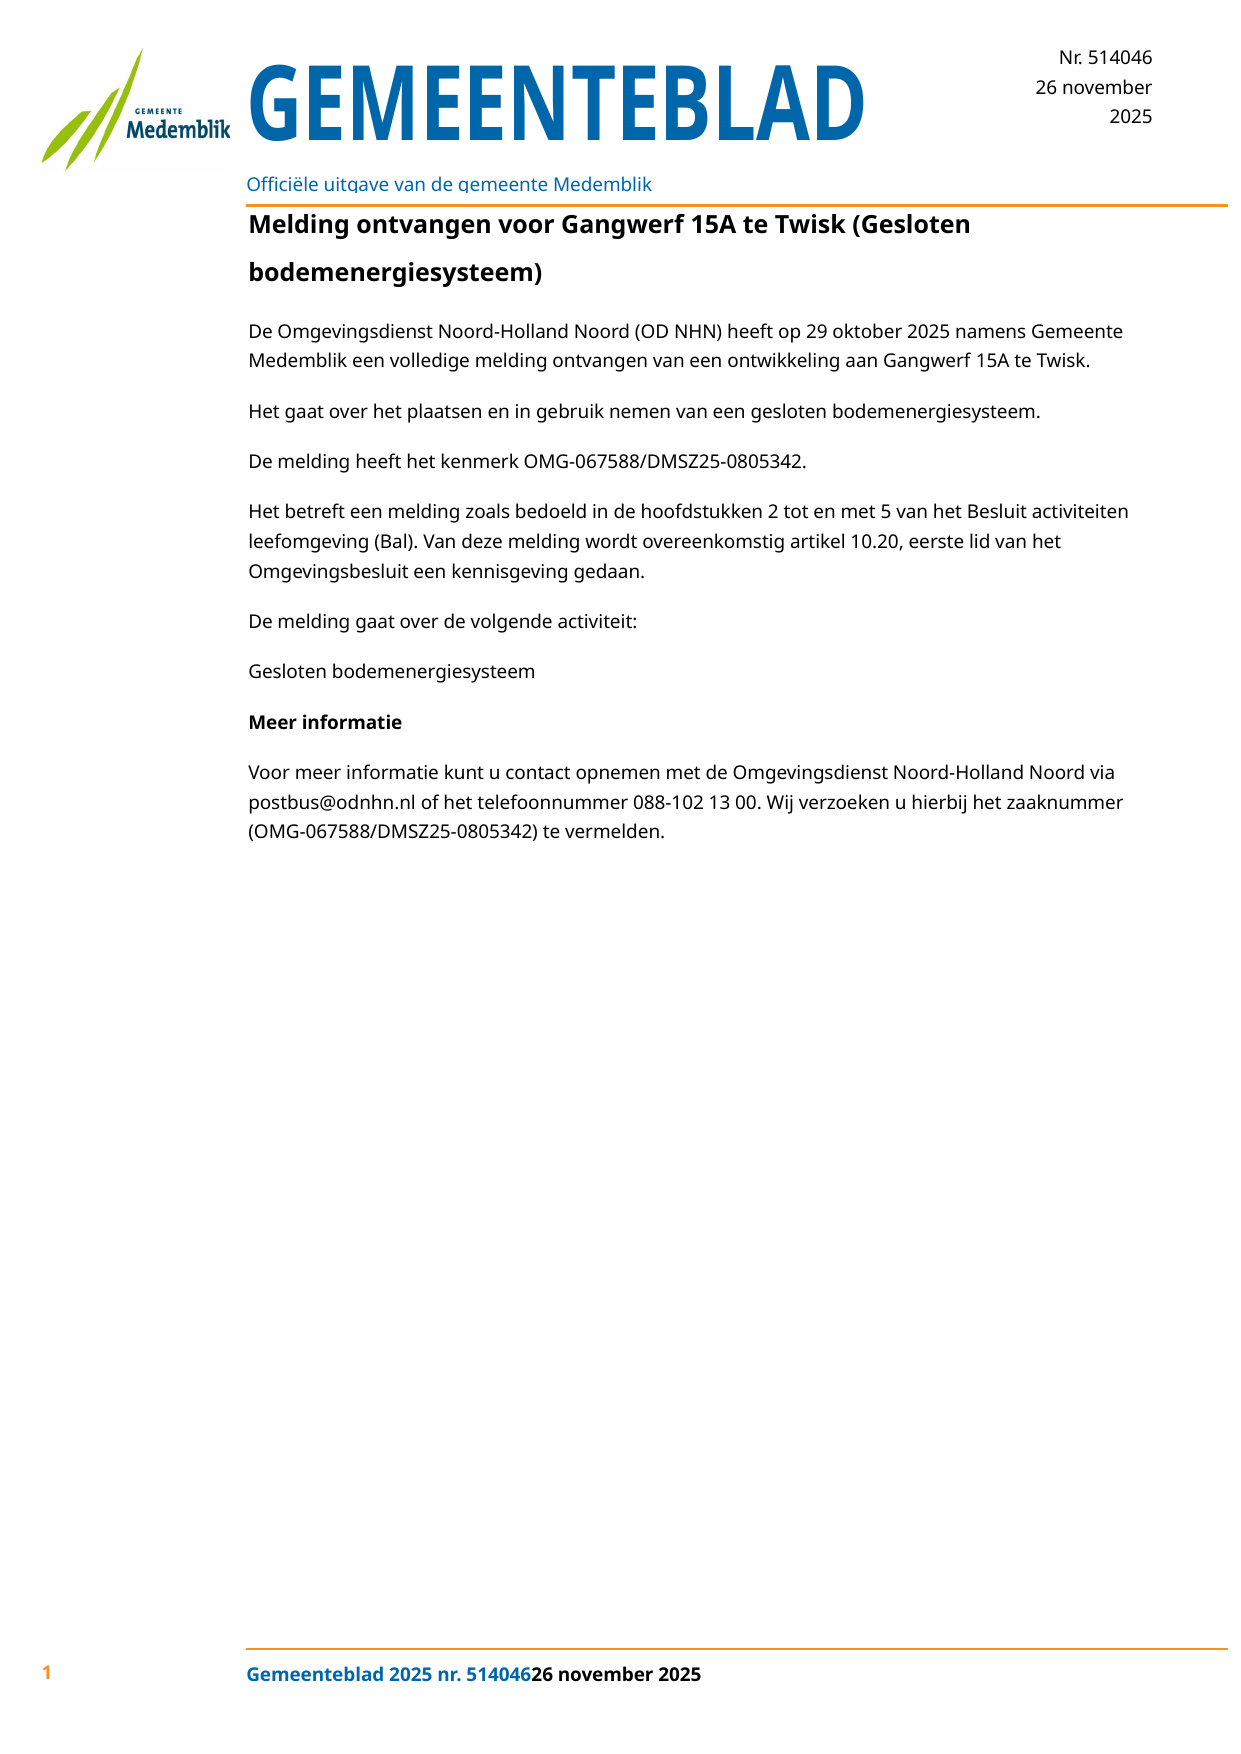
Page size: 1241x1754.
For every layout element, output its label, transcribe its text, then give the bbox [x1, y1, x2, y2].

text De Omgevingsdienst Noord-Holland Noord (OD NHN) heeft op 29 oktober 2025 namens Gemeente Medemblik een volledige melding ontvangen van een ontwikkeling aan Gangwerf 15A te Twisk. [248, 318, 1152, 373]
text De melding gaat over de volgende activiteit: [248, 608, 1152, 634]
text Meer informatie [248, 709, 1152, 735]
text Het gaat over het plaatsen en in gebruik nemen van een gesloten bodemenergiesysteem. [248, 398, 1152, 424]
picture [41, 47, 231, 172]
text Voor meer informatie kunt u contact opnemen met de Omgevingsdienst Noord-Holland Noord via postbus@odnhn.nl of het telefoonnummer 088-102 13 00. Wij verzoeken u hierbij het zaaknummer (OMG-067588/DMSZ25-0805342) te vermelden. [248, 759, 1152, 844]
text Melding ontvangen voor Gangwerf 15A te Twisk (Gesloten bodemenergiesysteem) [248, 207, 1152, 288]
text Gesloten bodemenergiesysteem [248, 659, 1152, 684]
text Het betreft een melding zoals bedoeld in de hoofdstukken 2 tot en met 5 van het Besluit activiteiten leefomgeving (Bal). Van deze melding wordt overeenkomstig artikel 10.20, eerste lid van het Omgevingsbesluit een kennisgeving gedaan. [248, 499, 1152, 584]
text De melding heeft het kenmerk OMG-067588/DMSZ25-0805342. [248, 448, 1152, 474]
